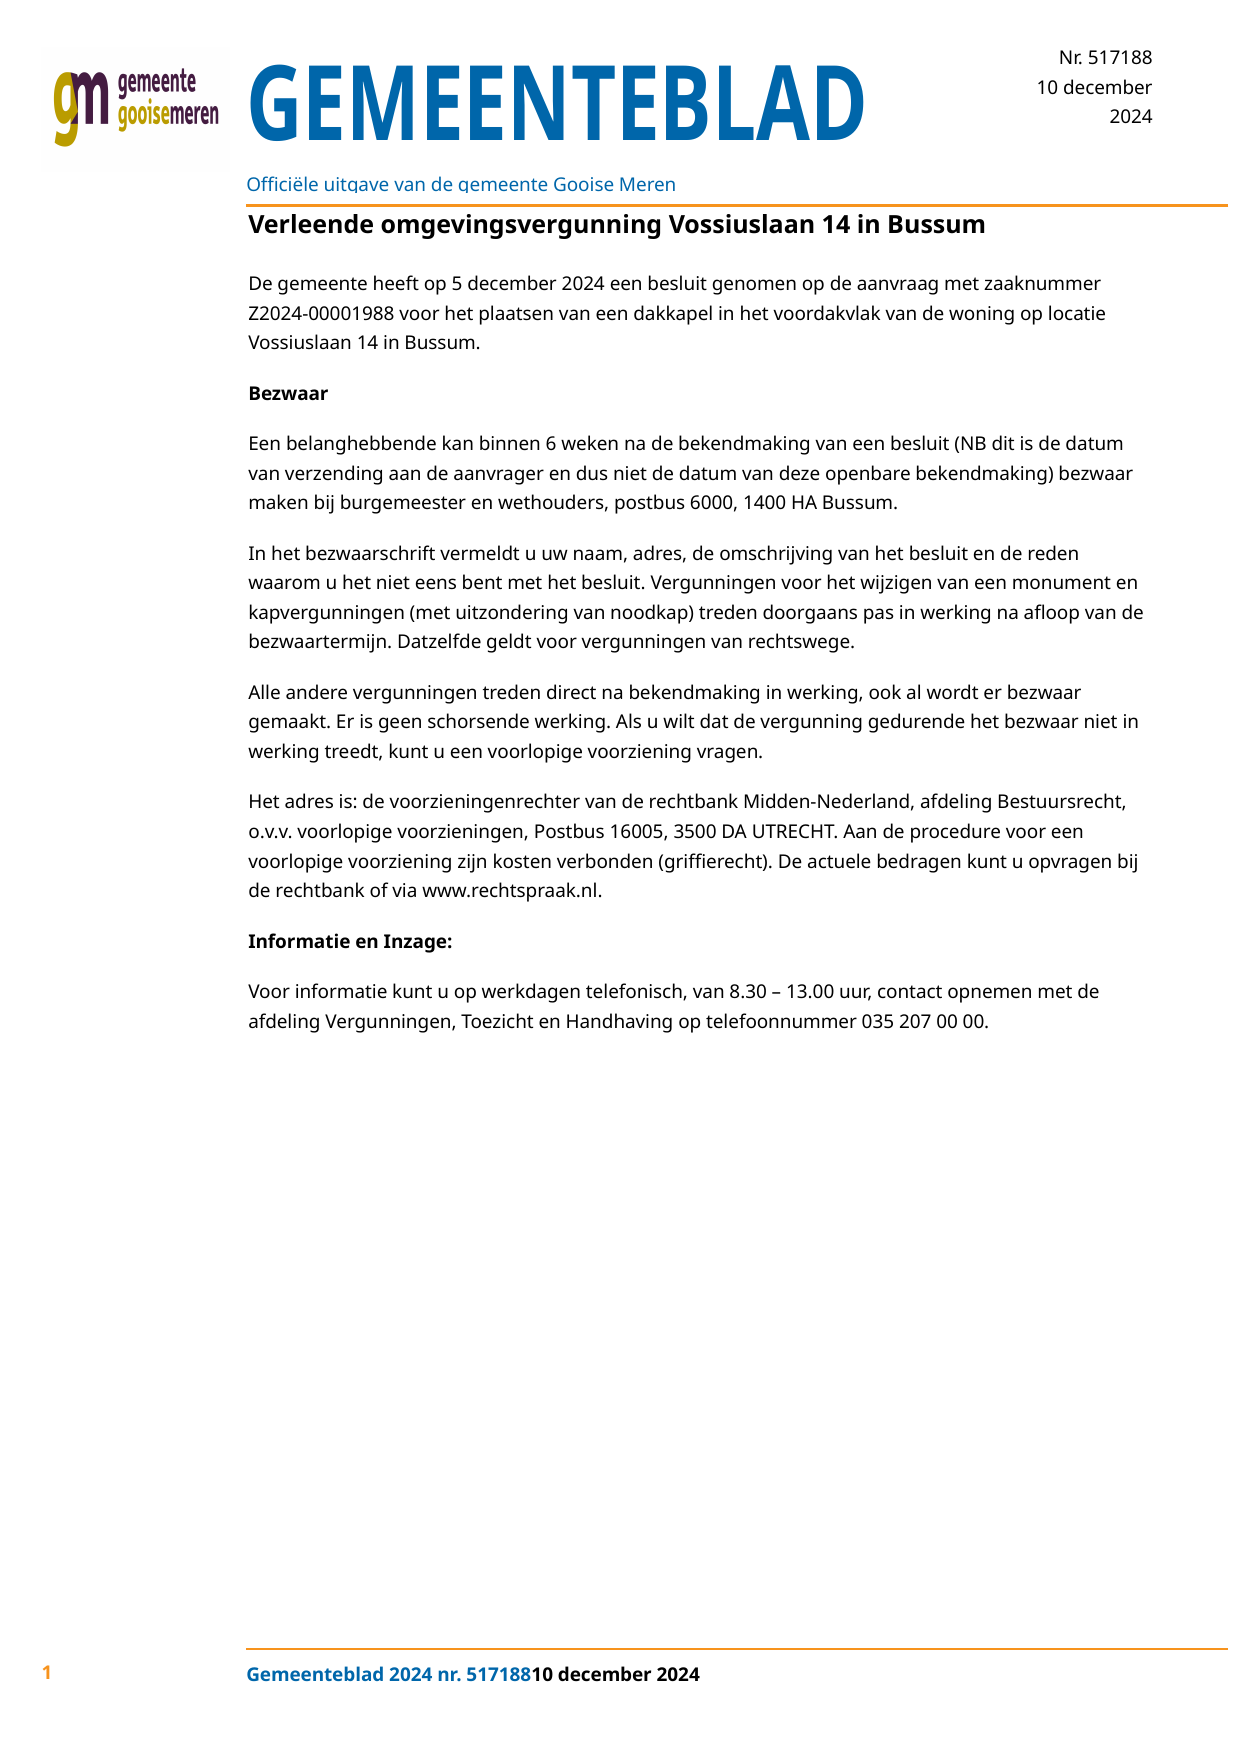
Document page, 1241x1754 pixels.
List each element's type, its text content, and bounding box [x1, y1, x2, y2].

text Verleende omgevingsvergunning Vossiuslaan 14 in Bussum [248, 207, 1152, 241]
text In het bezwaarschrift vermeldt u uw naam, adres, de omschrijving van het besluit en de reden waarom u het niet eens bent met het besluit. Vergunningen voor het wijzigen van een monument en kapvergunningen (met uitzondering van noodkap) treden doorgaans pas in werking na afloop van de bezwaartermijn. Datzelfde geldt voor vergunningen van rechtswege. [248, 540, 1152, 654]
text Voor informatie kunt u op werkdagen telefonisch, van 8.30 – 13.00 uur, contact opnemen met de afdeling Vergunningen, Toezicht en Handhaving op telefoonnummer 035 207 00 00. [248, 978, 1152, 1033]
text De gemeente heeft op 5 december 2024 een besluit genomen op de aanvraag met zaaknummer Z2024-00001988 voor het plaatsen van een dakkapel in het voordakvlak van de woning op locatie Vossiuslaan 14 in Bussum. [248, 270, 1152, 355]
text Het adres is: de voorzieningenrechter van de rechtbank Midden-Nederland, afdeling Bestuursrecht, o.v.v. voorlopige voorzieningen, Postbus 16005, 3500 DA UTRECHT. Aan de procedure voor een voorlopige voorziening zijn kosten verbonden (griffierecht). De actuele bedragen kunt u opvragen bij de rechtbank of via www.rechtspraak.nl. [248, 789, 1152, 903]
text Informatie en Inzage: [248, 928, 1152, 953]
picture [41, 47, 231, 172]
text Alle andere vergunningen treden direct na bekendmaking in werking, ook al wordt er bezwaar gemaakt. Er is geen schorsende werking. Als u wilt dat de vergunning gedurende het bezwaar niet in werking treedt, kunt u een voorlopige voorziening vragen. [248, 679, 1152, 764]
text Een belanghebbende kan binnen 6 weken na de bekendmaking van een besluit (NB dit is de datum van verzending aan de aanvrager en dus niet de datum van deze openbare bekendmaking) bezwaar maken bij burgemeester en wethouders, postbus 6000, 1400 HA Bussum. [248, 430, 1152, 515]
text Bezwaar [248, 380, 1152, 406]
